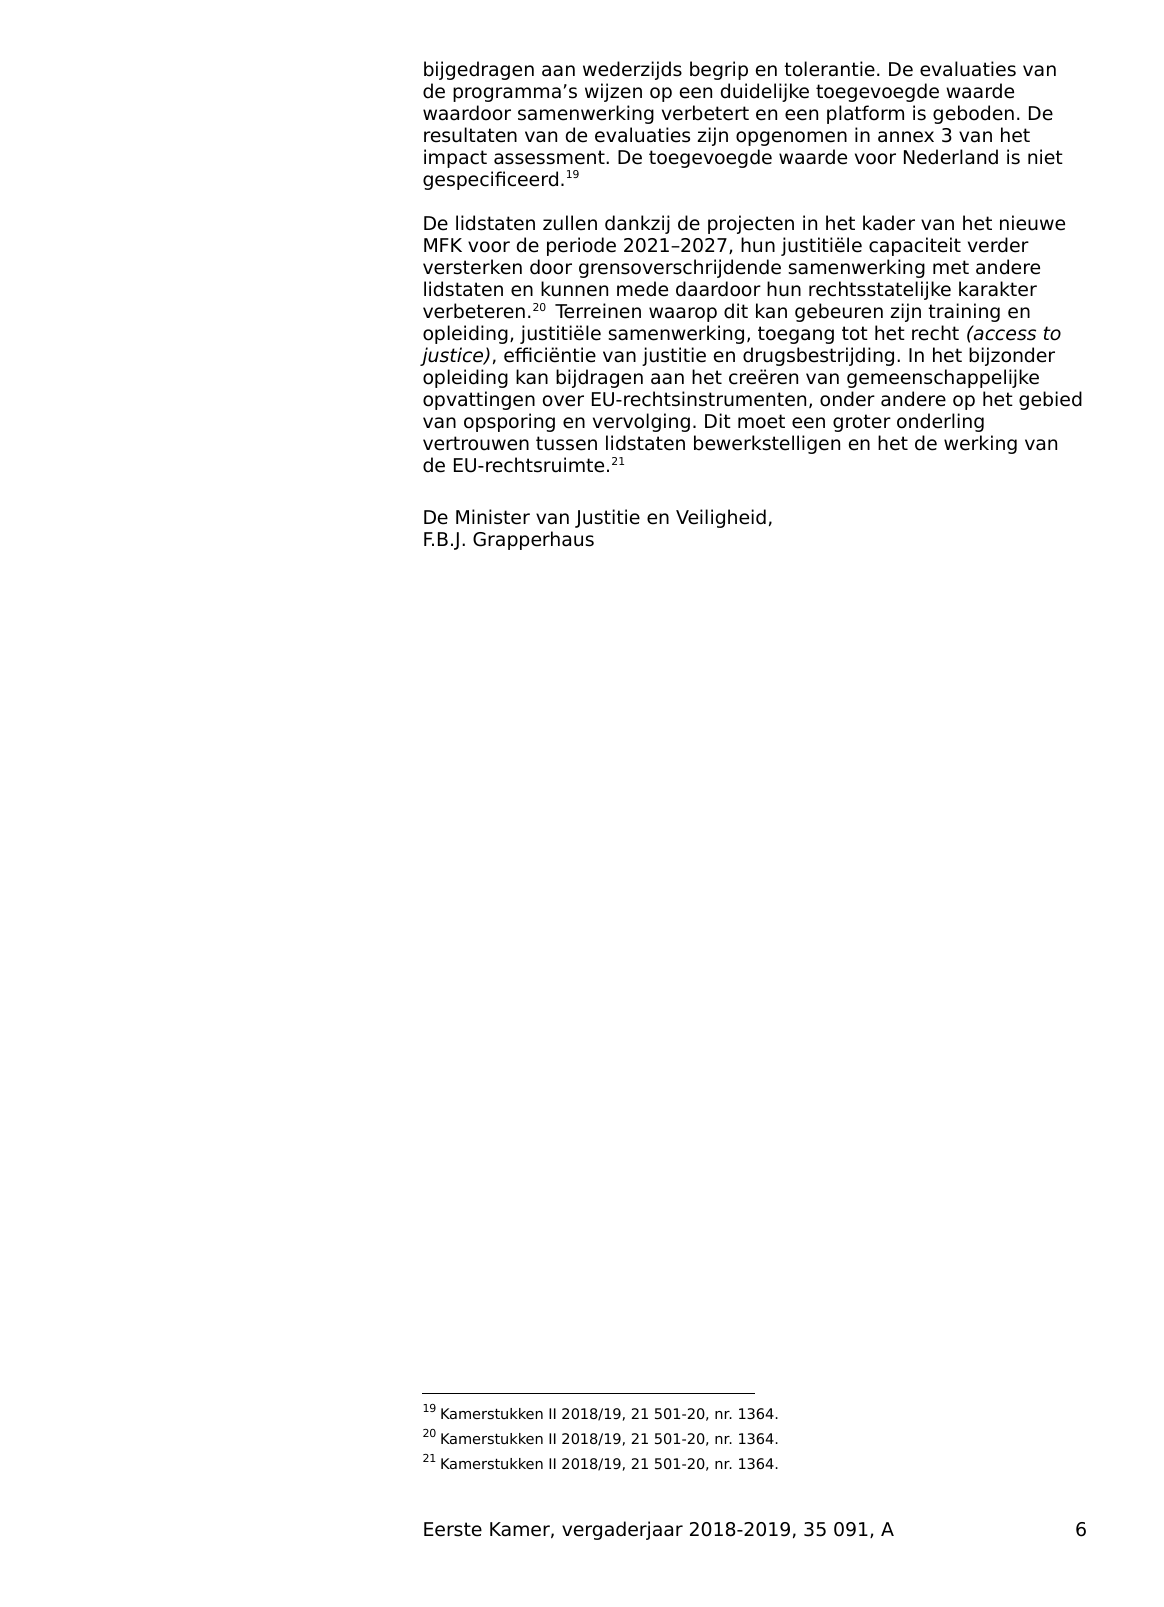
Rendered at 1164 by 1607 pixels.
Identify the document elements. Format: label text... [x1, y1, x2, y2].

text Kamerstukken II 2018/19, 21 501-20, nr. 1364. [422, 1427, 1087, 1449]
text Kamerstukken II 2018/19, 21 501-20, nr. 1364. [422, 1402, 1087, 1424]
text De Minister van Justitie en Veiligheid, F.B.J. Grapperhaus [422, 507, 1087, 551]
text Kamerstukken II 2018/19, 21 501-20, nr. 1364. [422, 1452, 1087, 1474]
text De lidstaten zullen dankzij de projecten in het kader van het nieuwe MFK voor de periode 2021–2027, hun justitiële capaciteit verder versterken door grensoverschrijdende samenwerking met andere lidstaten en kunnen mede daardoor hun rechtsstatelijke karakter verbeteren. Terreinen waarop dit kan gebeuren zijn training en opleiding, justitiële samenwerking, toegang tot het recht (access to justice), efficiëntie van justitie en drugsbestrijding. In het bijzonder opleiding kan bijdragen aan het creëren van gemeenschappelijke opvattingen over EU-rechtsinstrumenten, onder andere op het gebied van opsporing en vervolging. Dit moet een groter onderling vertrouwen tussen lidstaten bewerkstelligen en het de werking van de EU-rechtsruimte. [422, 213, 1087, 477]
text bijgedragen aan wederzijds begrip en tolerantie. De evaluaties van de programma’s wijzen op een duidelijke toegevoegde waarde waardoor samenwerking verbetert en een platform is geboden. De resultaten van de evaluaties zijn opgenomen in annex 3 van het impact assessment. De toegevoegde waarde voor Nederland is niet gespecificeerd. [422, 59, 1087, 191]
